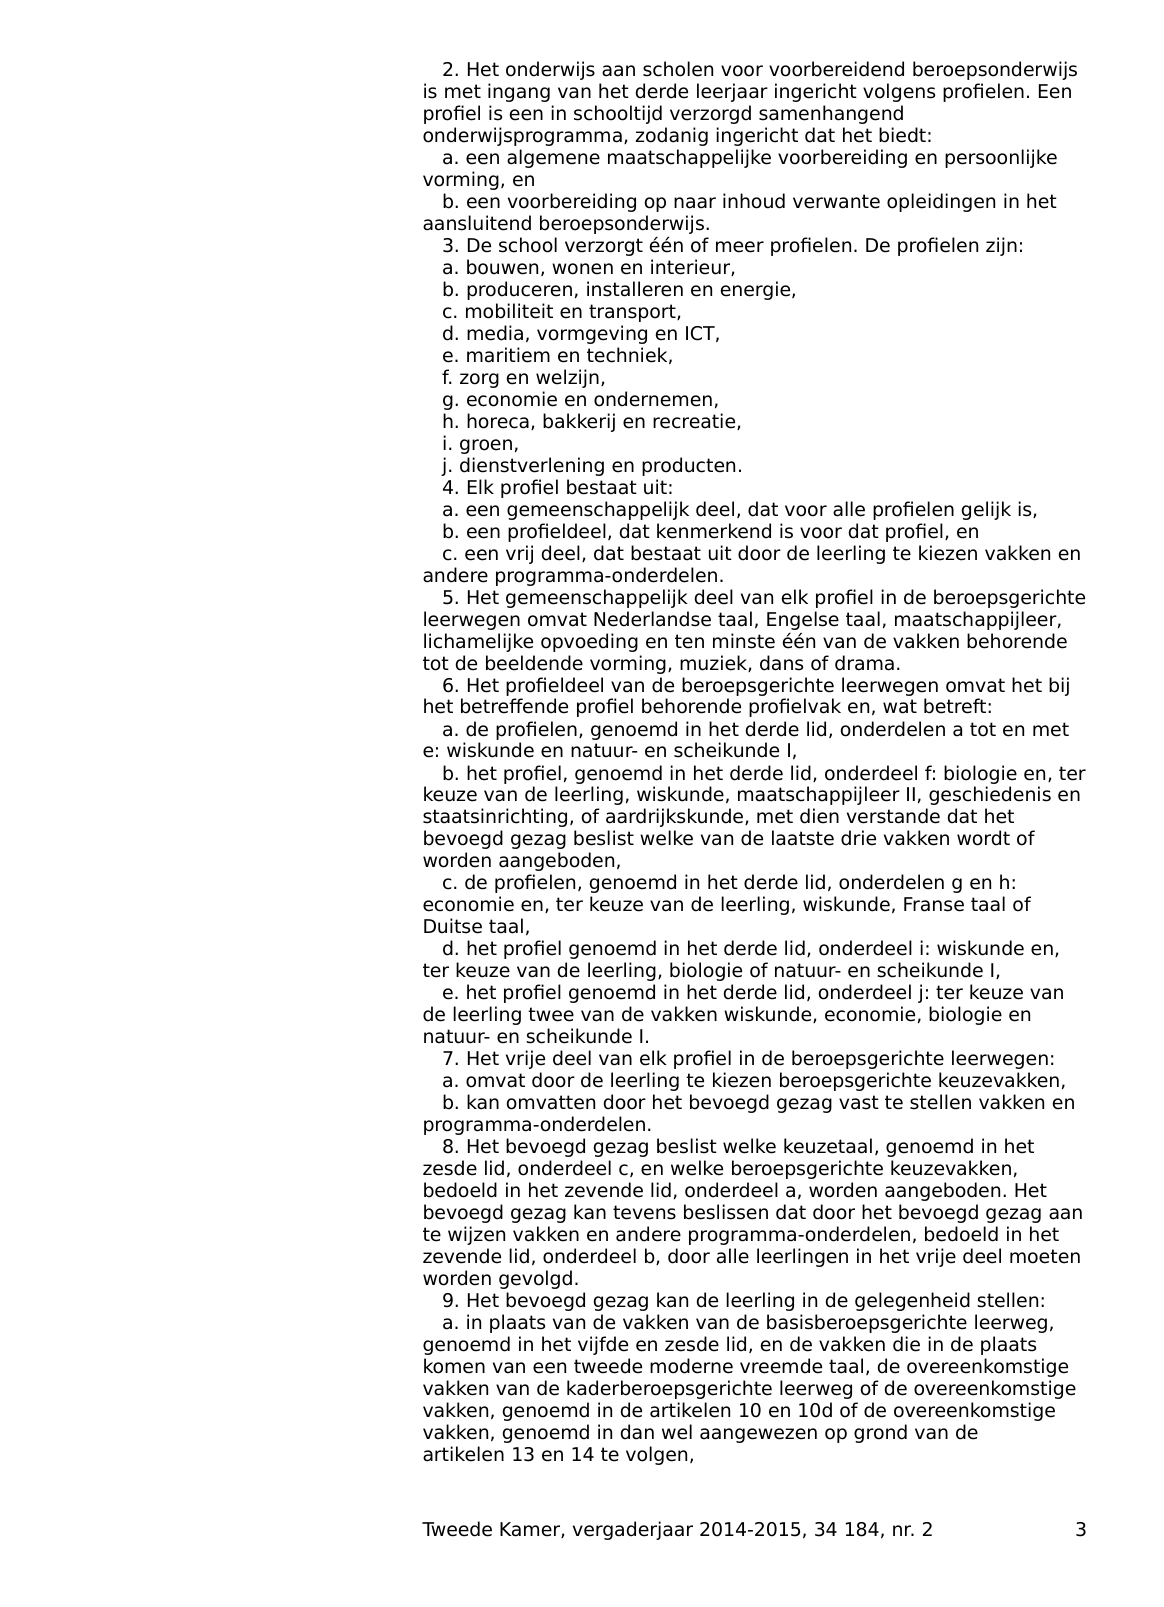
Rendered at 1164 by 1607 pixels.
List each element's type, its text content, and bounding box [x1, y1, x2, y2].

text a. bouwen, wonen en interieur, [422, 257, 1087, 279]
text b. een voorbereiding op naar inhoud verwante opleidingen in het aansluitend beroepsonderwijs. [422, 191, 1087, 235]
text g. economie en ondernemen, [422, 389, 1087, 411]
text c. mobiliteit en transport, [422, 301, 1087, 323]
text j. dienstverlening en producten. [422, 455, 1087, 477]
text b. produceren, installeren en energie, [422, 279, 1087, 301]
text a. een algemene maatschappelijke voorbereiding en persoonlijke vorming, en [422, 147, 1087, 191]
text 8. Het bevoegd gezag beslist welke keuzetaal, genoemd in het zesde lid, onderdeel c, en welke beroepsgerichte keuzevakken, bedoeld in het zevende lid, onderdeel a, worden aangeboden. Het bevoegd gezag kan tevens beslissen dat door het bevoegd gezag aan te wijzen vakken en andere programma-onderdelen, bedoeld in het zevende lid, onderdeel b, door alle leerlingen in het vrije deel moeten worden gevolgd. [422, 1136, 1087, 1290]
text b. een profieldeel, dat kenmerkend is voor dat profiel, en [422, 521, 1087, 543]
text e. maritiem en techniek, [422, 345, 1087, 367]
text a. omvat door de leerling te kiezen beroepsgerichte keuzevakken, [422, 1070, 1087, 1092]
text c. een vrij deel, dat bestaat uit door de leerling te kiezen vakken en andere programma-onderdelen. [422, 543, 1087, 587]
text b. het profiel, genoemd in het derde lid, onderdeel f: biologie en, ter keuze van de leerling, wiskunde, maatschappijleer II, geschiedenis en staatsinrichting, of aardrijkskunde, met dien verstande dat het bevoegd gezag beslist welke van de laatste drie vakken wordt of worden aangeboden, [422, 762, 1087, 872]
text f. zorg en welzijn, [422, 367, 1087, 389]
text 3. De school verzorgt één of meer profielen. De profielen zijn: [422, 235, 1087, 257]
text d. media, vormgeving en ICT, [422, 323, 1087, 345]
text 9. Het bevoegd gezag kan de leerling in de gelegenheid stellen: [422, 1290, 1087, 1312]
text 2. Het onderwijs aan scholen voor voorbereidend beroepsonderwijs is met ingang van het derde leerjaar ingericht volgens profielen. Een profiel is een in schooltijd verzorgd samenhangend onderwijsprogramma, zodanig ingericht dat het biedt: [422, 59, 1087, 147]
text b. kan omvatten door het bevoegd gezag vast te stellen vakken en programma-onderdelen. [422, 1092, 1087, 1136]
text a. de profielen, genoemd in het derde lid, onderdelen a tot en met e: wiskunde en natuur- en scheikunde I, [422, 718, 1087, 762]
text 7. Het vrije deel van elk profiel in de beroepsgerichte leerwegen: [422, 1048, 1087, 1070]
text 4. Elk profiel bestaat uit: [422, 477, 1087, 499]
text a. een gemeenschappelijk deel, dat voor alle profielen gelijk is, [422, 499, 1087, 521]
text c. de profielen, genoemd in het derde lid, onderdelen g en h: economie en, ter keuze van de leerling, wiskunde, Franse taal of Duitse taal, [422, 872, 1087, 938]
text i. groen, [422, 433, 1087, 455]
text h. horeca, bakkerij en recreatie, [422, 411, 1087, 433]
text d. het profiel genoemd in het derde lid, onderdeel i: wiskunde en, ter keuze van de leerling, biologie of natuur- en scheikunde I, [422, 938, 1087, 982]
text 5. Het gemeenschappelijk deel van elk profiel in de beroepsgerichte leerwegen omvat Nederlandse taal, Engelse taal, maatschappijleer, lichamelijke opvoeding en ten minste één van de vakken behorende tot de beeldende vorming, muziek, dans of drama. [422, 587, 1087, 674]
text a. in plaats van de vakken van de basisberoepsgerichte leerweg, genoemd in het vijfde en zesde lid, en de vakken die in de plaats komen van een tweede moderne vreemde taal, de overeenkomstige vakken van de kaderberoepsgerichte leerweg of de overeenkomstige vakken, genoemd in de artikelen 10 en 10d of de overeenkomstige vakken, genoemd in dan wel aangewezen op grond van de artikelen 13 en 14 te volgen, [422, 1312, 1087, 1466]
text e. het profiel genoemd in het derde lid, onderdeel j: ter keuze van de leerling twee van de vakken wiskunde, economie, biologie en natuur- en scheikunde I. [422, 982, 1087, 1048]
text 6. Het profieldeel van de beroepsgerichte leerwegen omvat het bij het betreffende profiel behorende profielvak en, wat betreft: [422, 674, 1087, 718]
